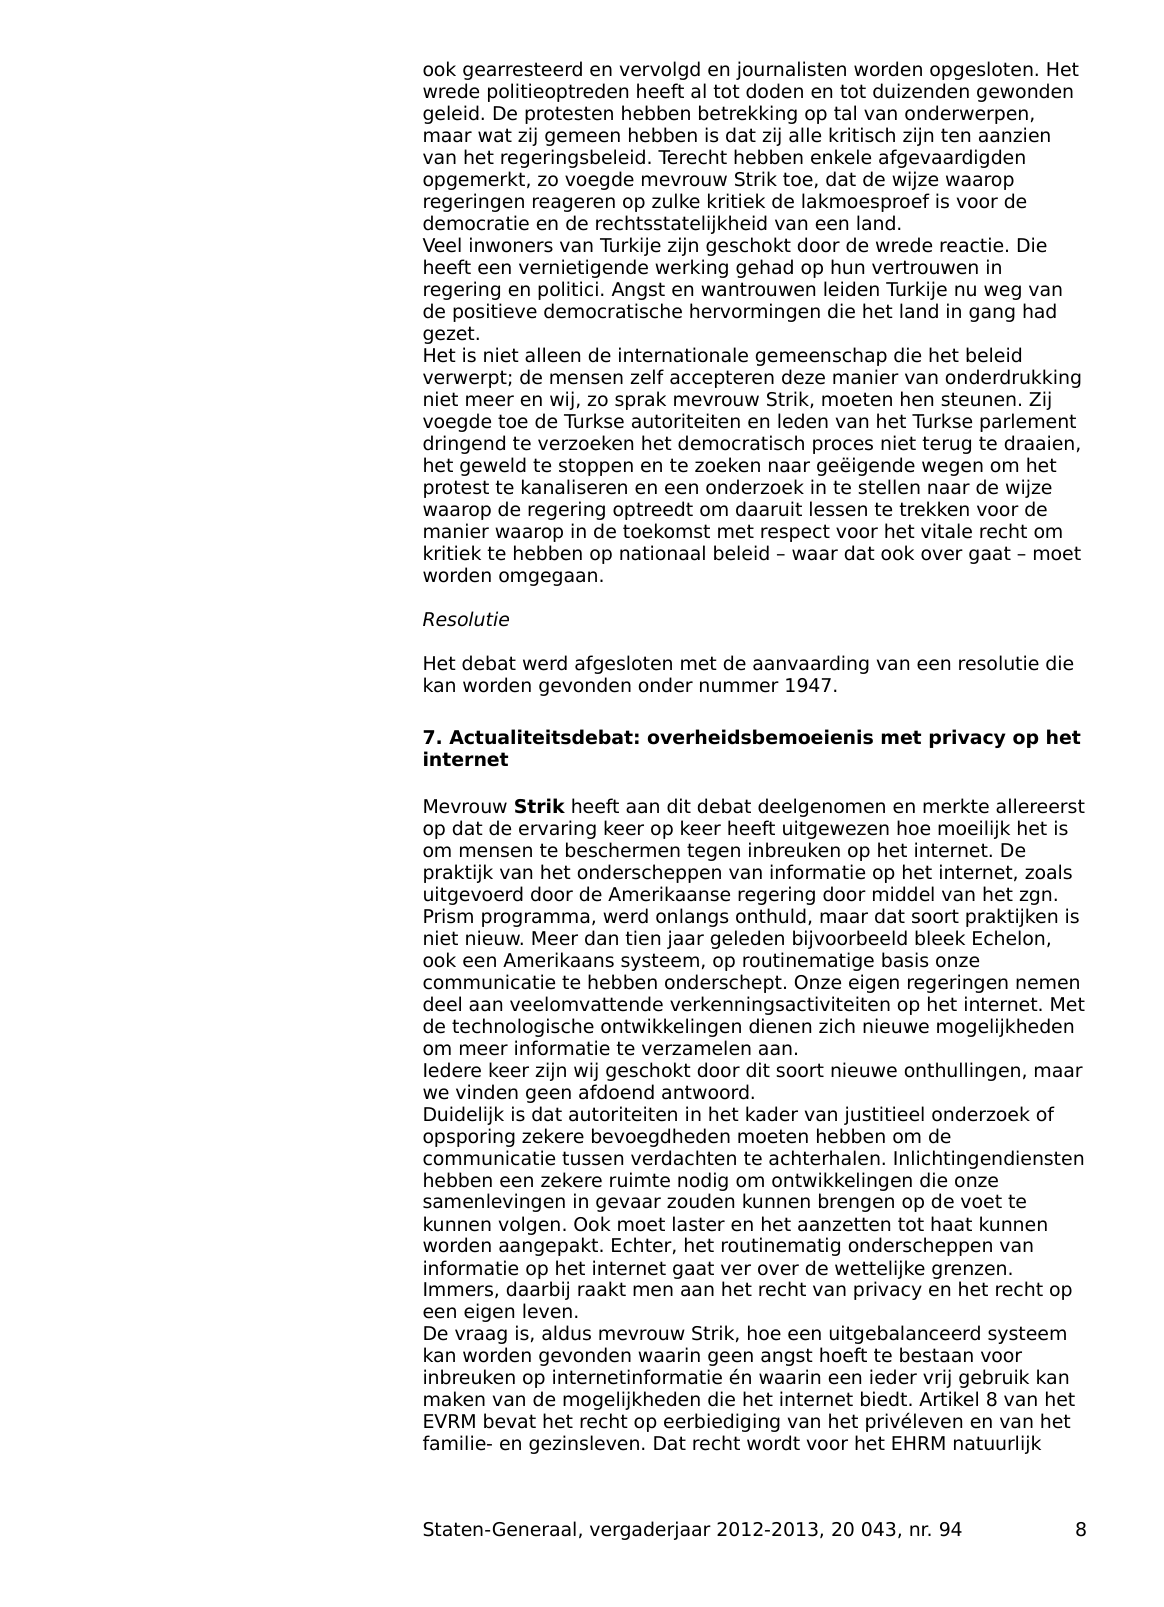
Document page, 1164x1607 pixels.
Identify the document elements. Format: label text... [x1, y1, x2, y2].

text ook gearresteerd en vervolgd en journalisten worden opgesloten. Het wrede politieoptreden heeft al tot doden en tot duizenden gewonden geleid. De protesten hebben betrekking op tal van onderwerpen, maar wat zij gemeen hebben is dat zij alle kritisch zijn ten aanzien van het regeringsbeleid. Terecht hebben enkele afgevaardigden opgemerkt, zo voegde mevrouw Strik toe, dat de wijze waarop regeringen reageren op zulke kritiek de lakmoesproef is voor de democratie en de rechtsstatelijkheid van een land. [422, 59, 1087, 235]
text De vraag is, aldus mevrouw Strik, hoe een uitgebalanceerd systeem kan worden gevonden waarin geen angst hoeft te bestaan voor inbreuken op internetinformatie én waarin een ieder vrij gebruik kan maken van de mogelijkheden die het internet biedt. Artikel 8 van het EVRM bevat het recht op eerbiediging van het privéleven en van het familie- en gezinsleven. Dat recht wordt voor het EHRM natuurlijk [422, 1323, 1087, 1455]
text Duidelijk is dat autoriteiten in het kader van justitieel onderzoek of opsporing zekere bevoegdheden moeten hebben om de communicatie tussen verdachten te achterhalen. Inlichtingendiensten hebben een zekere ruimte nodig om ontwikkelingen die onze samenlevingen in gevaar zouden kunnen brengen op de voet te kunnen volgen. Ook moet laster en het aanzetten tot haat kunnen worden aangepakt. Echter, het routinematig onderscheppen van informatie op het internet gaat ver over de wettelijke grenzen. Immers, daarbij raakt men aan het recht van privacy en het recht op een eigen leven. [422, 1103, 1087, 1323]
text Het is niet alleen de internationale gemeenschap die het beleid verwerpt; de mensen zelf accepteren deze manier van onderdrukking niet meer en wij, zo sprak mevrouw Strik, moeten hen steunen. Zij voegde toe de Turkse autoriteiten en leden van het Turkse parlement dringend te verzoeken het democratisch proces niet terug te draaien, het geweld te stoppen en te zoeken naar geëigende wegen om het protest te kanaliseren en een onderzoek in te stellen naar de wijze waarop de regering optreedt om daaruit lessen te trekken voor de manier waarop in de toekomst met respect voor het vitale recht om kritiek te hebben op nationaal beleid – waar dat ook over gaat – moet worden omgegaan. [422, 345, 1087, 587]
subtitle 7. Actualiteitsdebat: overheidsbemoeienis met privacy op het internet [422, 727, 1087, 771]
text Veel inwoners van Turkije zijn geschokt door de wrede reactie. Die heeft een vernietigende werking gehad op hun vertrouwen in regering en politici. Angst en wantrouwen leiden Turkije nu weg van de positieve democratische hervormingen die het land in gang had gezet. [422, 235, 1087, 345]
text Het debat werd afgesloten met de aanvaarding van een resolutie die kan worden gevonden onder nummer 1947. [422, 653, 1087, 697]
text Iedere keer zijn wij geschokt door dit soort nieuwe onthullingen, maar we vinden geen afdoend antwoord. [422, 1059, 1087, 1103]
subtitle Resolutie [422, 609, 1087, 631]
text Mevrouw Strik heeft aan dit debat deelgenomen en merkte allereerst op dat de ervaring keer op keer heeft uitgewezen hoe moeilijk het is om mensen te beschermen tegen inbreuken op het internet. De praktijk van het onderscheppen van informatie op het internet, zoals uitgevoerd door de Amerikaanse regering door middel van het zgn. Prism programma, werd onlangs onthuld, maar dat soort praktijken is niet nieuw. Meer dan tien jaar geleden bijvoorbeeld bleek Echelon, ook een Amerikaans systeem, op routinematige basis onze communicatie te hebben onderschept. Onze eigen regeringen nemen deel aan veelomvattende verkenningsactiviteiten op het internet. Met de technologische ontwikkelingen dienen zich nieuwe mogelijkheden om meer informatie te verzamelen aan. [422, 796, 1087, 1059]
